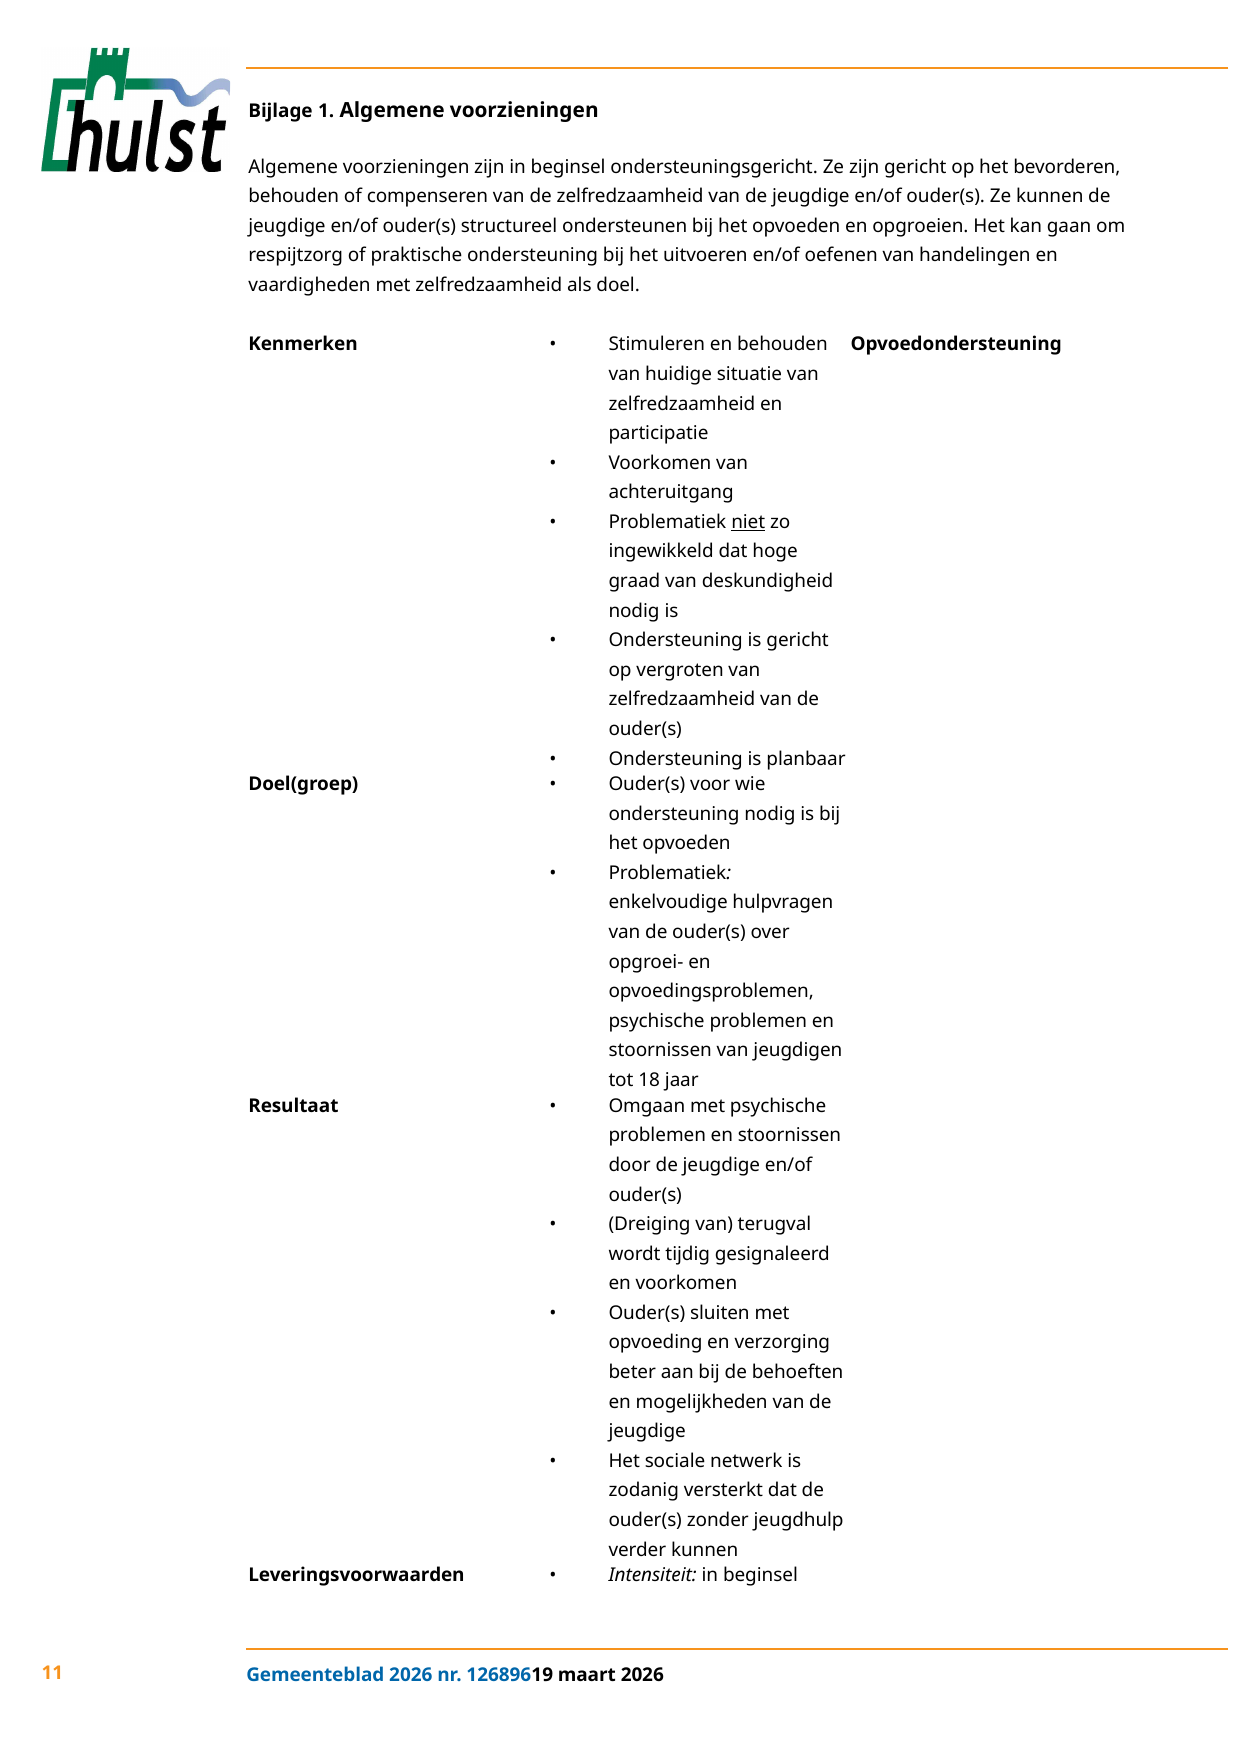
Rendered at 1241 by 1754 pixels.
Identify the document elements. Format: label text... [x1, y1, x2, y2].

text Bijlage 1. Algemene voorzieningen [248, 95, 1152, 123]
table_header Stimuleren en behouden van huidige situatie van zelfredzaamheid en participatie Voorkomen van achteruitgang Problematiek niet zo ingewikkeld dat hoge graad van deskundigheid nodig is Ondersteuning is gericht op vergroten van zelfredzaamheid van de ouder(s) Ondersteuning is planbaar [549, 331, 850, 770]
table_cell Doel(groep) [248, 770, 549, 1092]
table_cell Leveringsvoorwaarden [248, 1561, 549, 1587]
picture [41, 47, 231, 172]
table_header Kenmerken [248, 331, 549, 770]
table_cell Resultaat [248, 1092, 549, 1561]
table_cell Ouder(s) voor wie ondersteuning nodig is bij het opvoeden Problematiek: enkelvoudige hulpvragen van de ouder(s) over opgroei- en opvoedingsproblemen, psychische problemen en stoornissen van jeugdigen tot 18 jaar [549, 770, 850, 1092]
table_cell Omgaan met psychische problemen en stoornissen door de jeugdige en/of ouder(s) (Dreiging van) terugval wordt tijdig gesignaleerd en voorkomen Ouder(s) sluiten met opvoeding en verzorging beter aan bij de behoeften en mogelijkheden van de jeugdige Het sociale netwerk is zodanig versterkt dat de ouder(s) zonder jeugdhulp verder kunnen [549, 1092, 850, 1561]
table_cell Intensiteit: in beginsel [549, 1561, 850, 1587]
table_header Opvoedondersteuning [850, 331, 1152, 1587]
text Algemene voorzieningen zijn in beginsel ondersteuningsgericht. Ze zijn gericht op het bevorderen, behouden of compenseren van de zelfredzaamheid van de jeugdige en/of ouder(s). Ze kunnen de jeugdige en/of ouder(s) structureel ondersteunen bij het opvoeden en opgroeien. Het kan gaan om respijtzorg of praktische ondersteuning bij het uitvoeren en/of oefenen van handelingen en vaardigheden met zelfredzaamheid als doel. [248, 153, 1152, 297]
